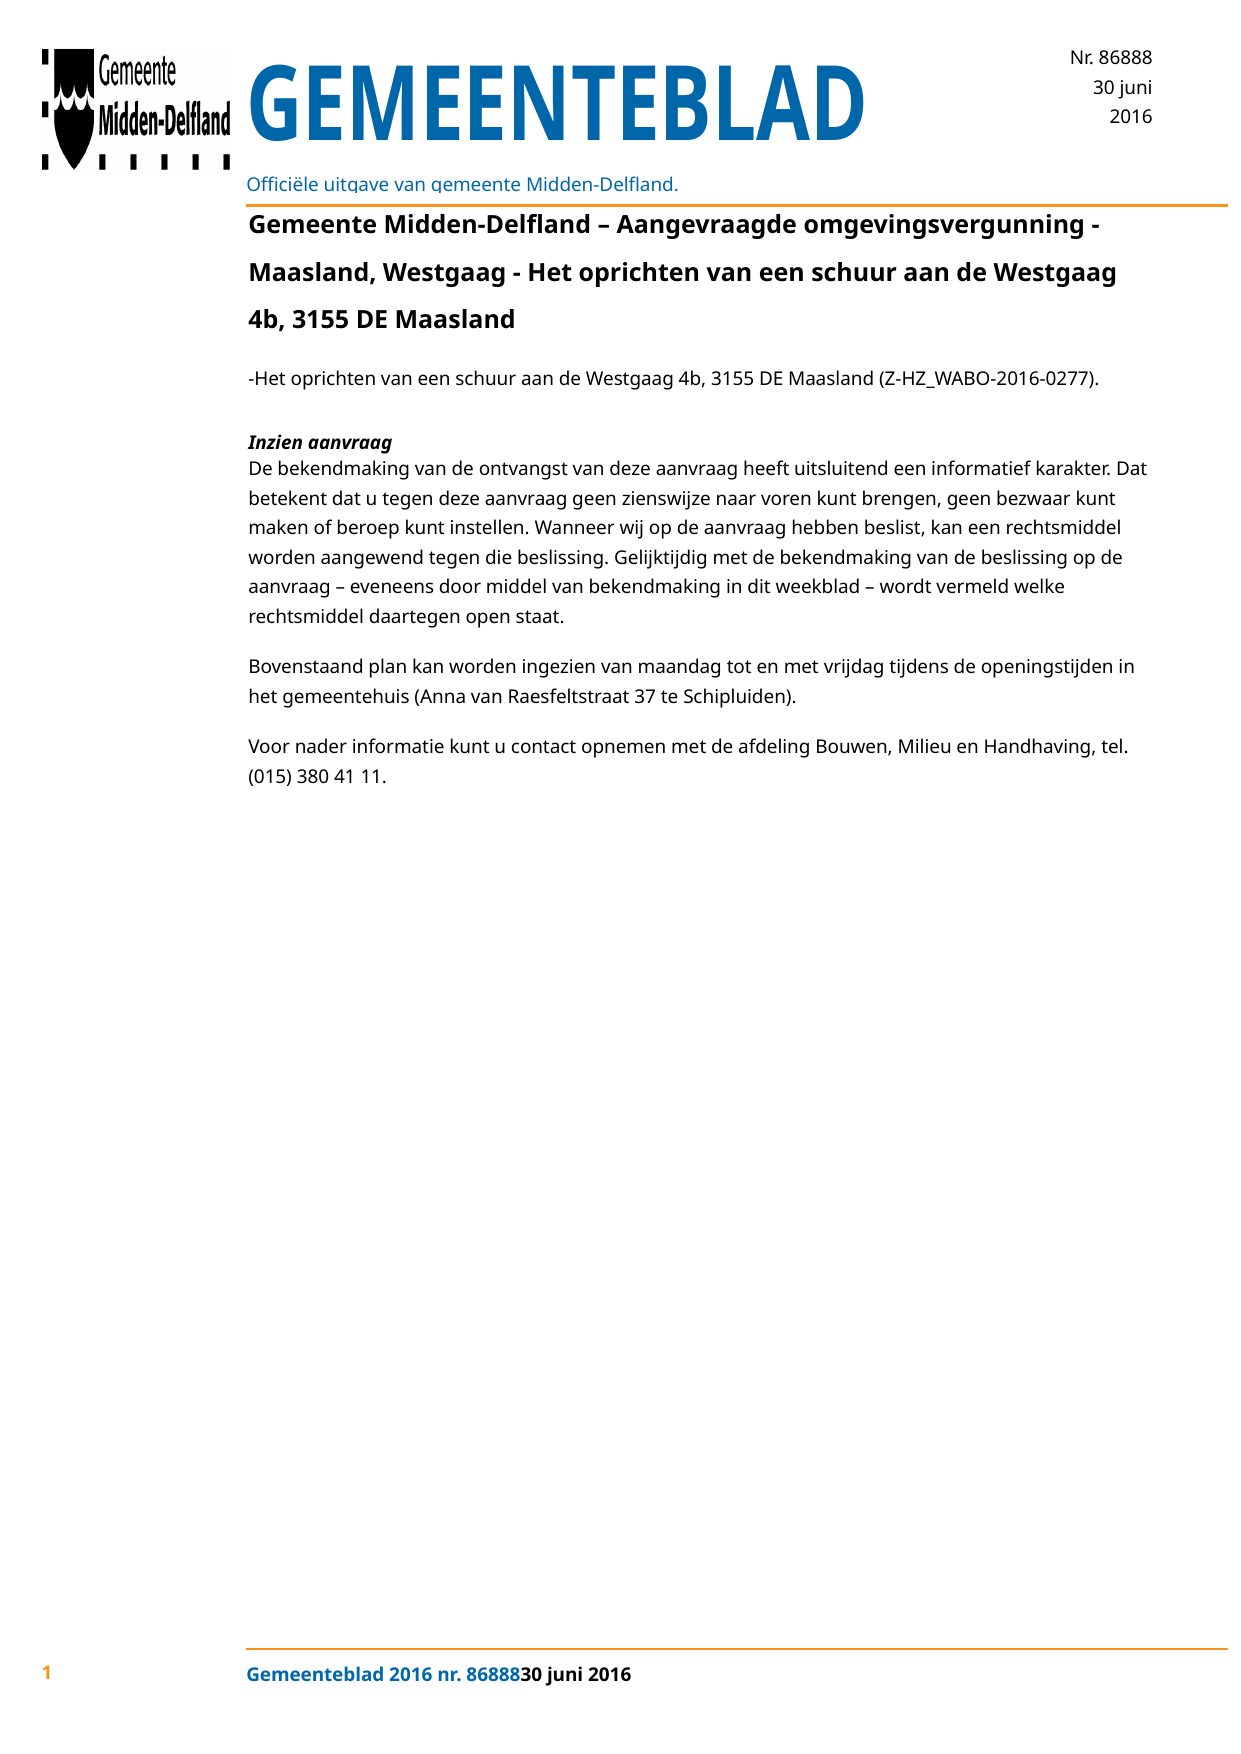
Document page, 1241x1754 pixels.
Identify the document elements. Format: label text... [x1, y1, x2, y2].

text Bovenstaand plan kan worden ingezien van maandag tot en met vrijdag tijdens de openingstijden in het gemeentehuis (Anna van Raesfeltstraat 37 te Schipluiden). [248, 653, 1152, 709]
text Voor nader informatie kunt u contact opnemen met de afdeling Bouwen, Milieu en Handhaving, tel. (015) 380 41 11. [248, 733, 1152, 789]
text Gemeente Midden-Delfland – Aangevraagde omgevingsvergunning - Maasland, Westgaag - Het oprichten van een schuur aan de Westgaag 4b, 3155 DE Maasland [248, 207, 1152, 336]
text Inzien aanvraag [248, 429, 1152, 455]
text De bekendmaking van de ontvangst van deze aanvraag heeft uitsluitend een informatief karakter. Dat betekent dat u tegen deze aanvraag geen zienswijze naar voren kunt brengen, geen bezwaar kunt maken of beroep kunt instellen. Wanneer wij op de aanvraag hebben beslist, kan een rechtsmiddel worden aangewend tegen die beslissing. Gelijktijdig met de bekendmaking van de beslissing op de aanvraag – eveneens door middel van bekendmaking in dit weekblad – wordt vermeld welke rechtsmiddel daartegen open staat. [248, 455, 1152, 629]
picture [41, 47, 231, 172]
text -Het oprichten van een schuur aan de Westgaag 4b, 3155 DE Maasland (Z-HZ_WABO-2016-0277). [248, 366, 1152, 391]
